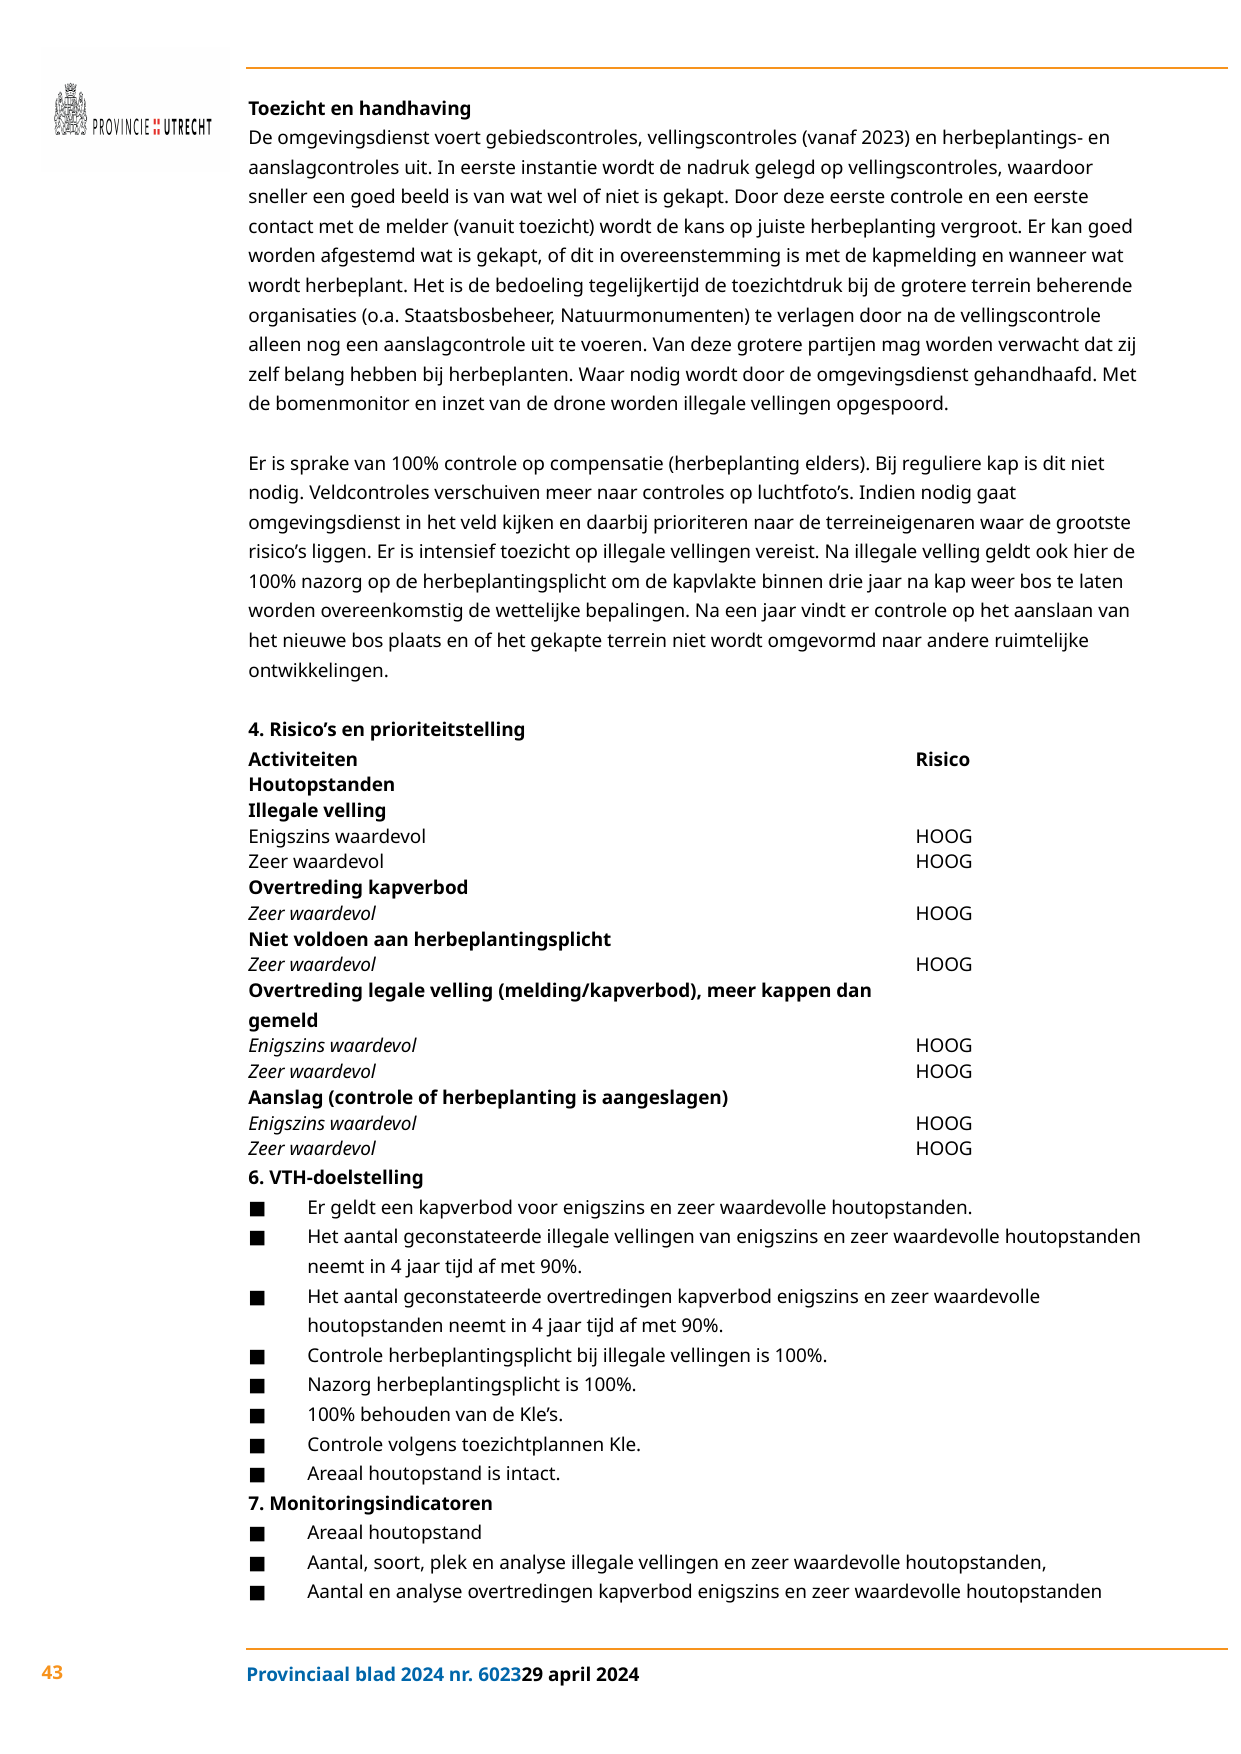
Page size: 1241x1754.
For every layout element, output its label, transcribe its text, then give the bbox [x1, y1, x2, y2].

table_cell HOOG [915, 952, 1152, 977]
table_cell Zeer waardevol [248, 952, 915, 977]
text 7. Monitoringsindicatoren [248, 1490, 1152, 1516]
list Areaal houtopstand is intact. [248, 1460, 1152, 1486]
table_cell Zeer waardevol [248, 1136, 915, 1161]
table_cell Enigszins waardevol [248, 1033, 915, 1058]
list Het aantal geconstateerde illegale vellingen van enigszins en zeer waardevolle houtopstanden neemt in 4 jaar tijd af met 90%. [248, 1224, 1152, 1279]
picture [41, 47, 231, 172]
table_cell Illegale velling [248, 797, 915, 823]
table_cell HOOG [915, 900, 1152, 926]
list Controle herbeplantingsplicht bij illegale vellingen is 100%. [248, 1342, 1152, 1368]
table_header Activiteiten [248, 746, 915, 771]
text Er is sprake van 100% controle op compensatie (herbeplanting elders). Bij reguliere kap is dit niet nodig. Veldcontroles verschuiven meer naar controles op luchtfoto’s. Indien nodig gaat omgevingsdienst in het veld kijken en daarbij prioriteren naar de terreineigenaren waar de grootste risico’s liggen. Er is intensief toezicht op illegale vellingen vereist. Na illegale velling geldt ook hier de 100% nazorg op de herbeplantingsplicht om de kapvlakte binnen drie jaar na kap weer bos te laten worden overeenkomstig de wettelijke bepalingen. Na een jaar vindt er controle op het aanslaan van het nieuwe bos plaats en of het gekapte terrein niet wordt omgevormd naar andere ruimtelijke ontwikkelingen. [248, 450, 1152, 683]
table_cell HOOG [915, 1136, 1152, 1161]
list Aantal, soort, plek en analyse illegale vellingen en zeer waardevolle houtopstanden, [248, 1549, 1152, 1575]
table_cell HOOG [915, 823, 1152, 849]
table_cell Enigszins waardevol [248, 1110, 915, 1136]
table_cell Zeer waardevol [248, 1058, 915, 1084]
table_cell Enigszins waardevol [248, 823, 915, 849]
text Toezicht en handhaving [248, 95, 1152, 121]
list Areaal houtopstand [248, 1519, 1152, 1545]
table_cell [915, 1084, 1152, 1110]
list 100% behouden van de Kle’s. [248, 1401, 1152, 1427]
text 6. VTH-doelstelling [248, 1164, 1152, 1190]
list Controle volgens toezichtplannen Kle. [248, 1431, 1152, 1456]
table_cell [915, 797, 1152, 823]
list Het aantal geconstateerde overtredingen kapverbod enigszins en zeer waardevolle houtopstanden neemt in 4 jaar tijd af met 90%. [248, 1283, 1152, 1338]
table_cell HOOG [915, 1110, 1152, 1136]
text De omgevingsdienst voert gebiedscontroles, vellingscontroles (vanaf 2023) en herbeplantings- en aanslagcontroles uit. In eerste instantie wordt de nadruk gelegd op vellingscontroles, waardoor sneller een goed beeld is van wat wel of niet is gekapt. Door deze eerste controle en een eerste contact met de melder (vanuit toezicht) wordt de kans op juiste herbeplanting vergroot. Er kan goed worden afgestemd wat is gekapt, of dit in overeenstemming is met de kapmelding en wanneer wat wordt herbeplant. Het is de bedoeling tegelijkertijd de toezichtdruk bij de grotere terrein beherende organisaties (o.a. Staatsbosbeheer, Natuurmonumenten) te verlagen door na de vellingscontrole alleen nog een aanslagcontrole uit te voeren. Van deze grotere partijen mag worden verwacht dat zij zelf belang hebben bij herbeplanten. Waar nodig wordt door de omgevingsdienst gehandhaafd. Met de bomenmonitor en inzet van de drone worden illegale vellingen opgespoord. [248, 124, 1152, 416]
table_cell Houtopstanden [248, 771, 915, 797]
table_header Risico [915, 746, 1152, 771]
list Nazorg herbeplantingsplicht is 100%. [248, 1372, 1152, 1397]
table_cell Zeer waardevol [248, 849, 915, 874]
list Aantal en analyse overtredingen kapverbod enigszins en zeer waardevolle houtopstanden [248, 1579, 1152, 1604]
table_cell Niet voldoen aan herbeplantingsplicht [248, 926, 915, 952]
table_cell [915, 874, 1152, 900]
table_cell HOOG [915, 849, 1152, 874]
table_cell [915, 771, 1152, 797]
table_cell [915, 977, 1152, 1033]
table_cell HOOG [915, 1033, 1152, 1058]
text 4. Risico’s en prioriteitstelling [248, 716, 1152, 742]
list Er geldt een kapverbod voor enigszins en zeer waardevolle houtopstanden. [248, 1194, 1152, 1220]
table_cell Aanslag (controle of herbeplanting is aangeslagen) [248, 1084, 915, 1110]
table_cell [915, 926, 1152, 952]
table_cell Overtreding kapverbod [248, 874, 915, 900]
table_cell HOOG [915, 1058, 1152, 1084]
table_cell Zeer waardevol [248, 900, 915, 926]
table_cell Overtreding legale velling (melding/kapverbod), meer kappen dan gemeld [248, 977, 915, 1033]
